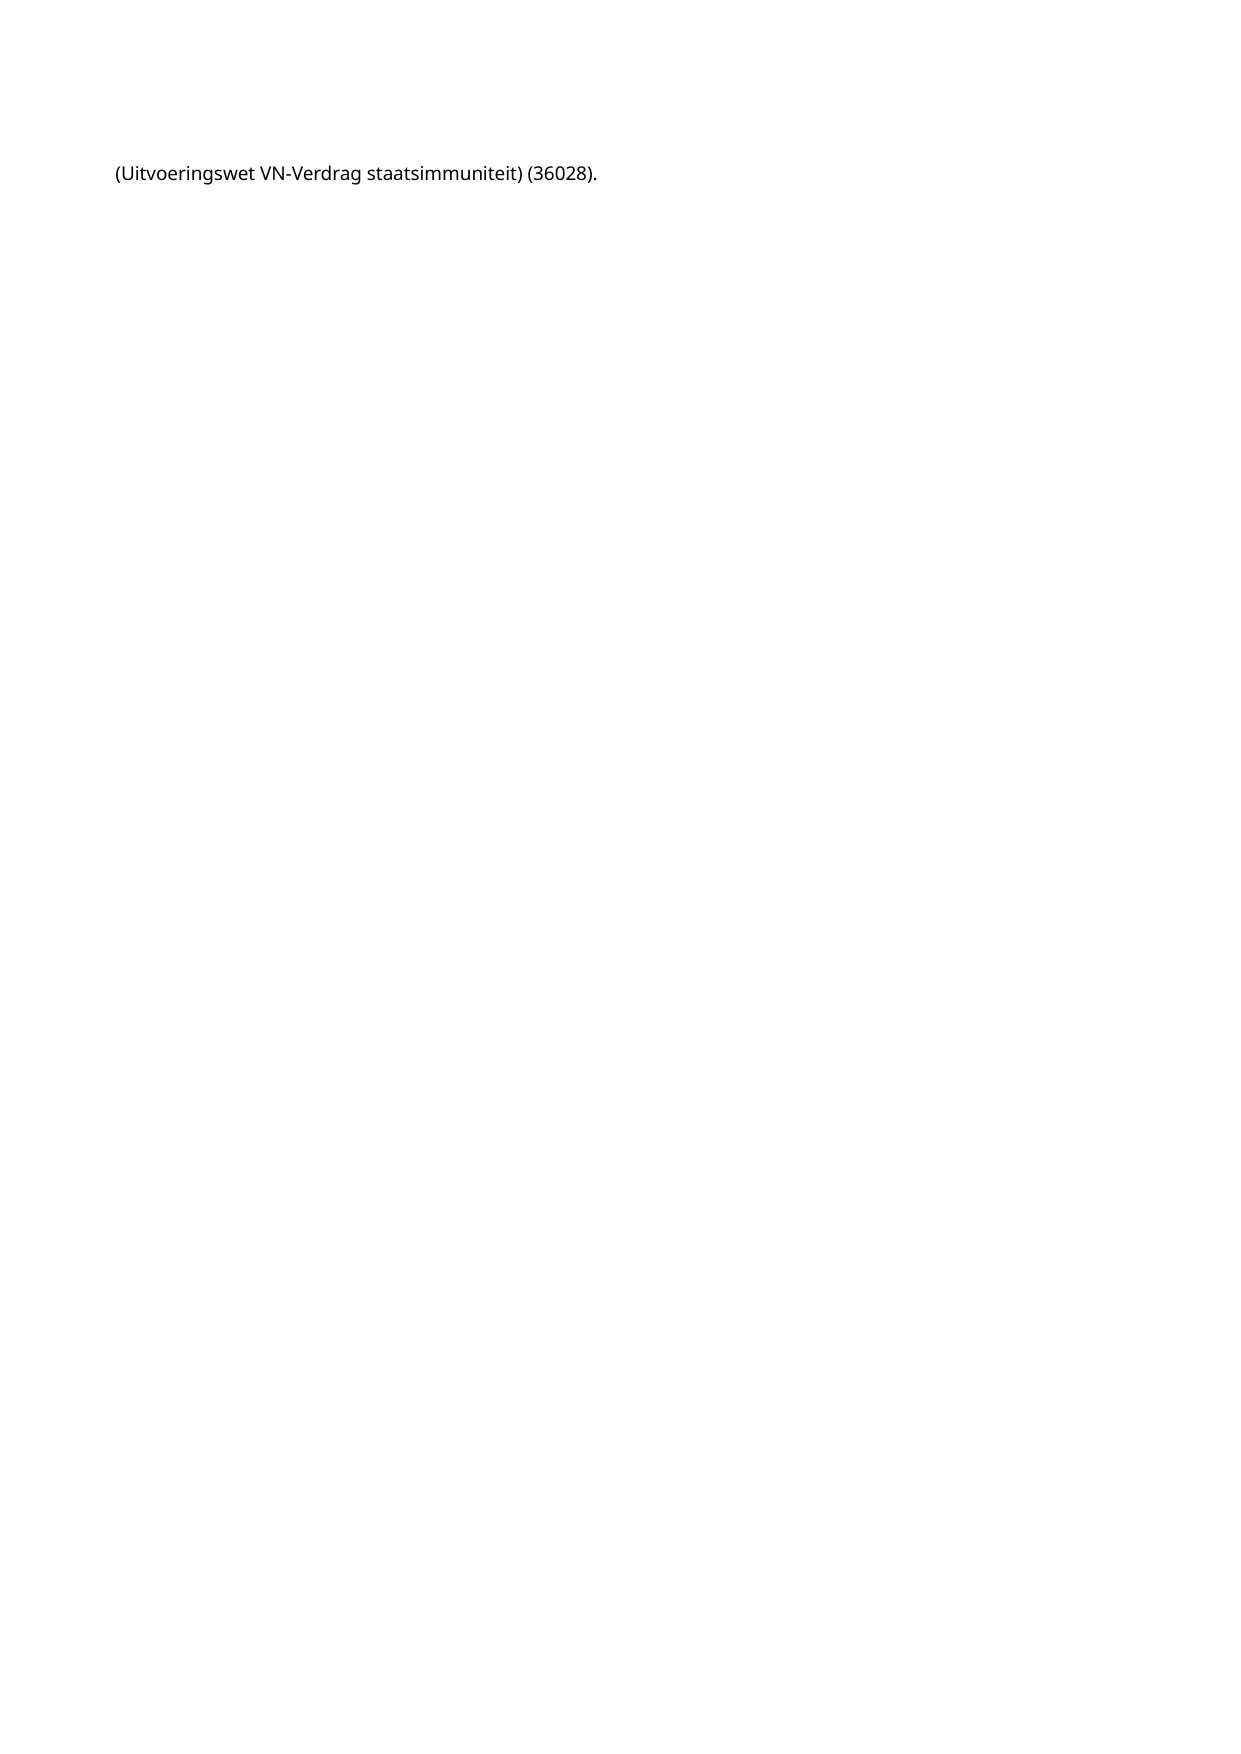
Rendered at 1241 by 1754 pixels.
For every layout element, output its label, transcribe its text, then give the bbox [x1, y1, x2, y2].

text (Uitvoeringswet VN-Verdrag staatsimmuniteit) (36028). [115, 165, 605, 184]
